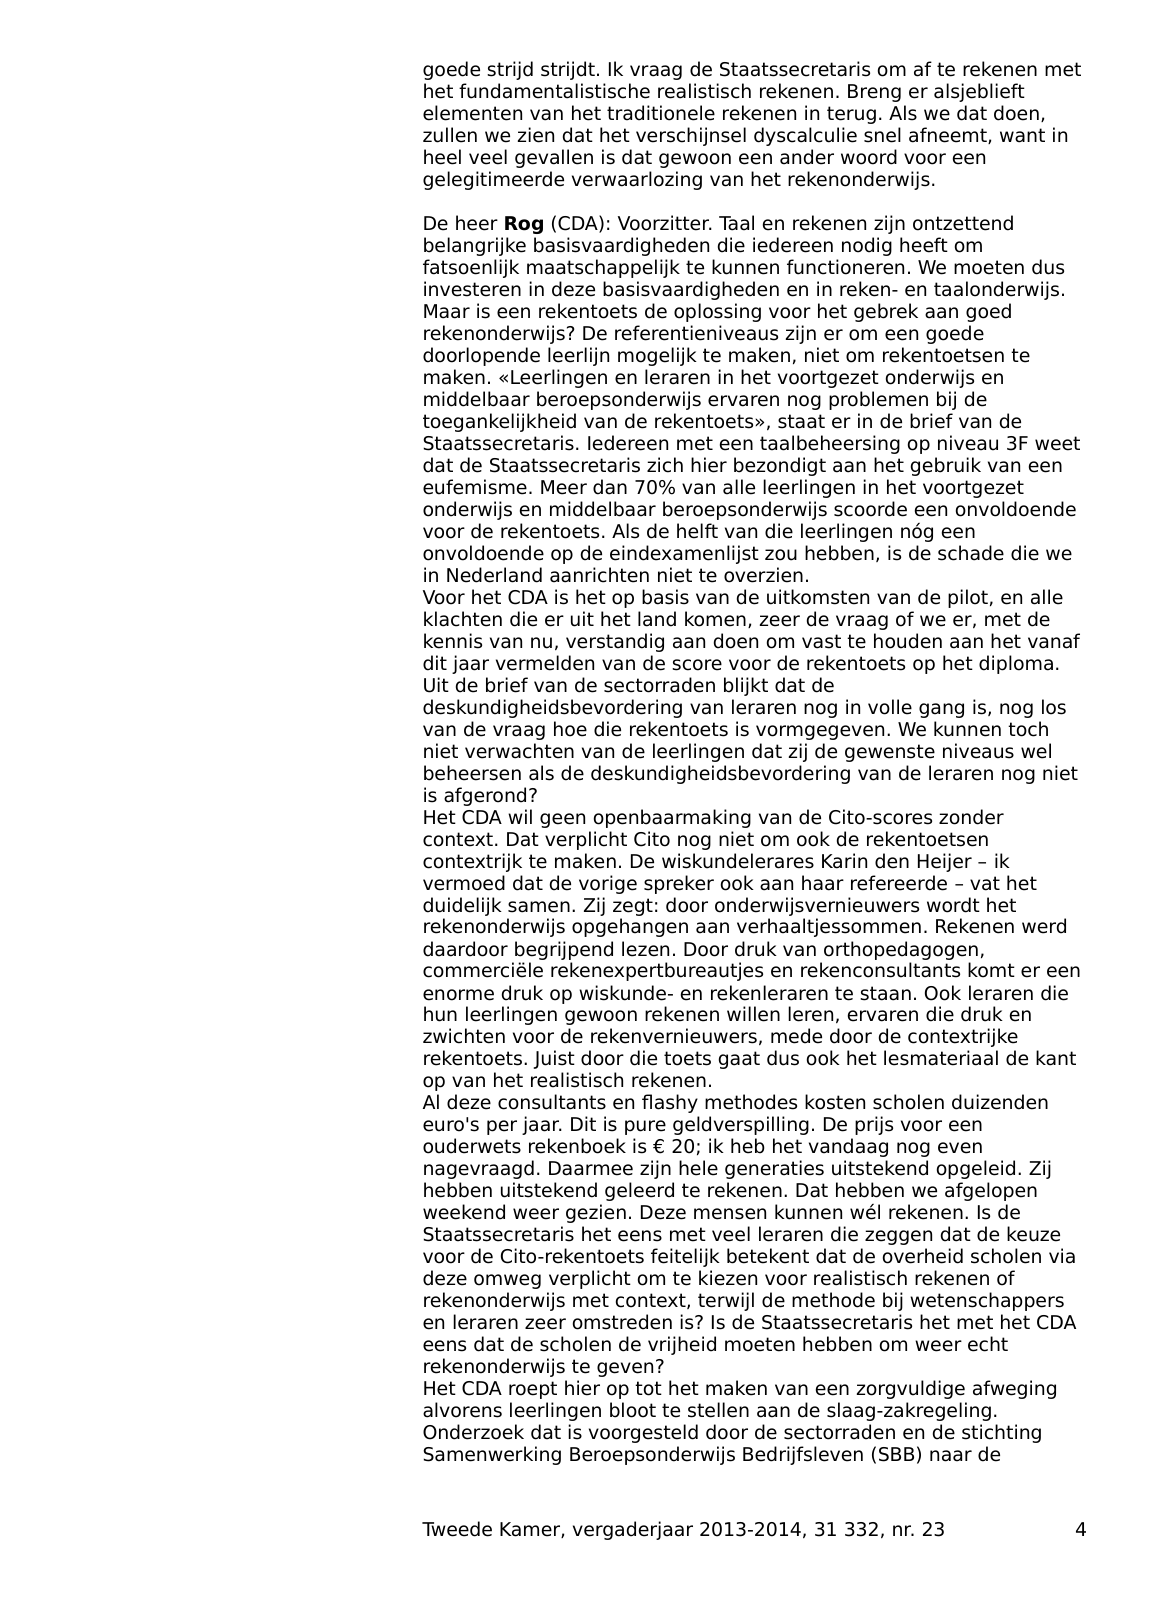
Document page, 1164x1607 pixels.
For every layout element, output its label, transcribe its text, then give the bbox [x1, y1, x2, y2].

text Het CDA roept hier op tot het maken van een zorgvuldige afweging alvorens leerlingen bloot te stellen aan de slaag-zakregeling. Onderzoek dat is voorgesteld door de sectorraden en de stichting Samenwerking Beroepsonderwijs Bedrijfsleven (SBB) naar de [422, 1378, 1087, 1466]
text goede strijd strijdt. Ik vraag de Staatssecretaris om af te rekenen met het fundamentalistische realistisch rekenen. Breng er alsjeblieft elementen van het traditionele rekenen in terug. Als we dat doen, zullen we zien dat het verschijnsel dyscalculie snel afneemt, want in heel veel gevallen is dat gewoon een ander woord voor een gelegitimeerde verwaarlozing van het rekenonderwijs. [422, 59, 1087, 191]
text De heer Rog (CDA): Voorzitter. Taal en rekenen zijn ontzettend belangrijke basisvaardigheden die iedereen nodig heeft om fatsoenlijk maatschappelijk te kunnen functioneren. We moeten dus investeren in deze basisvaardigheden en in reken- en taalonderwijs. Maar is een rekentoets de oplossing voor het gebrek aan goed rekenonderwijs? De referentieniveaus zijn er om een goede doorlopende leerlijn mogelijk te maken, niet om rekentoetsen te maken. «Leerlingen en leraren in het voortgezet onderwijs en middelbaar beroepsonderwijs ervaren nog problemen bij de toegankelijkheid van de rekentoets», staat er in de brief van de Staatssecretaris. Iedereen met een taalbeheersing op niveau 3F weet dat de Staatssecretaris zich hier bezondigt aan het gebruik van een eufemisme. Meer dan 70% van alle leerlingen in het voortgezet onderwijs en middelbaar beroepsonderwijs scoorde een onvoldoende voor de rekentoets. Als de helft van die leerlingen nóg een onvoldoende op de eindexamenlijst zou hebben, is de schade die we in Nederland aanrichten niet te overzien. [422, 213, 1087, 587]
text Het CDA wil geen openbaarmaking van de Cito-scores zonder context. Dat verplicht Cito nog niet om ook de rekentoetsen contextrijk te maken. De wiskundelerares Karin den Heijer – ik vermoed dat de vorige spreker ook aan haar refereerde – vat het duidelijk samen. Zij zegt: door onderwijsvernieuwers wordt het rekenonderwijs opgehangen aan verhaaltjessommen. Rekenen werd daardoor begrijpend lezen. Door druk van orthopedagogen, commerciële rekenexpertbureautjes en rekenconsultants komt er een enorme druk op wiskunde- en rekenleraren te staan. Ook leraren die hun leerlingen gewoon rekenen willen leren, ervaren die druk en zwichten voor de rekenvernieuwers, mede door de contextrijke rekentoets. Juist door die toets gaat dus ook het lesmateriaal de kant op van het realistisch rekenen. [422, 807, 1087, 1092]
text Voor het CDA is het op basis van de uitkomsten van de pilot, en alle klachten die er uit het land komen, zeer de vraag of we er, met de kennis van nu, verstandig aan doen om vast te houden aan het vanaf dit jaar vermelden van de score voor de rekentoets op het diploma. Uit de brief van de sectorraden blijkt dat de deskundigheidsbevordering van leraren nog in volle gang is, nog los van de vraag hoe die rekentoets is vormgegeven. We kunnen toch niet verwachten van de leerlingen dat zij de gewenste niveaus wel beheersen als de deskundigheidsbevordering van de leraren nog niet is afgerond? [422, 587, 1087, 807]
text Al deze consultants en flashy methodes kosten scholen duizenden euro's per jaar. Dit is pure geldverspilling. De prijs voor een ouderwets rekenboek is € 20; ik heb het vandaag nog even nagevraagd. Daarmee zijn hele generaties uitstekend opgeleid. Zij hebben uitstekend geleerd te rekenen. Dat hebben we afgelopen weekend weer gezien. Deze mensen kunnen wél rekenen. Is de Staatssecretaris het eens met veel leraren die zeggen dat de keuze voor de Cito-rekentoets feitelijk betekent dat de overheid scholen via deze omweg verplicht om te kiezen voor realistisch rekenen of rekenonderwijs met context, terwijl de methode bij wetenschappers en leraren zeer omstreden is? Is de Staatssecretaris het met het CDA eens dat de scholen de vrijheid moeten hebben om weer echt rekenonderwijs te geven? [422, 1092, 1087, 1378]
